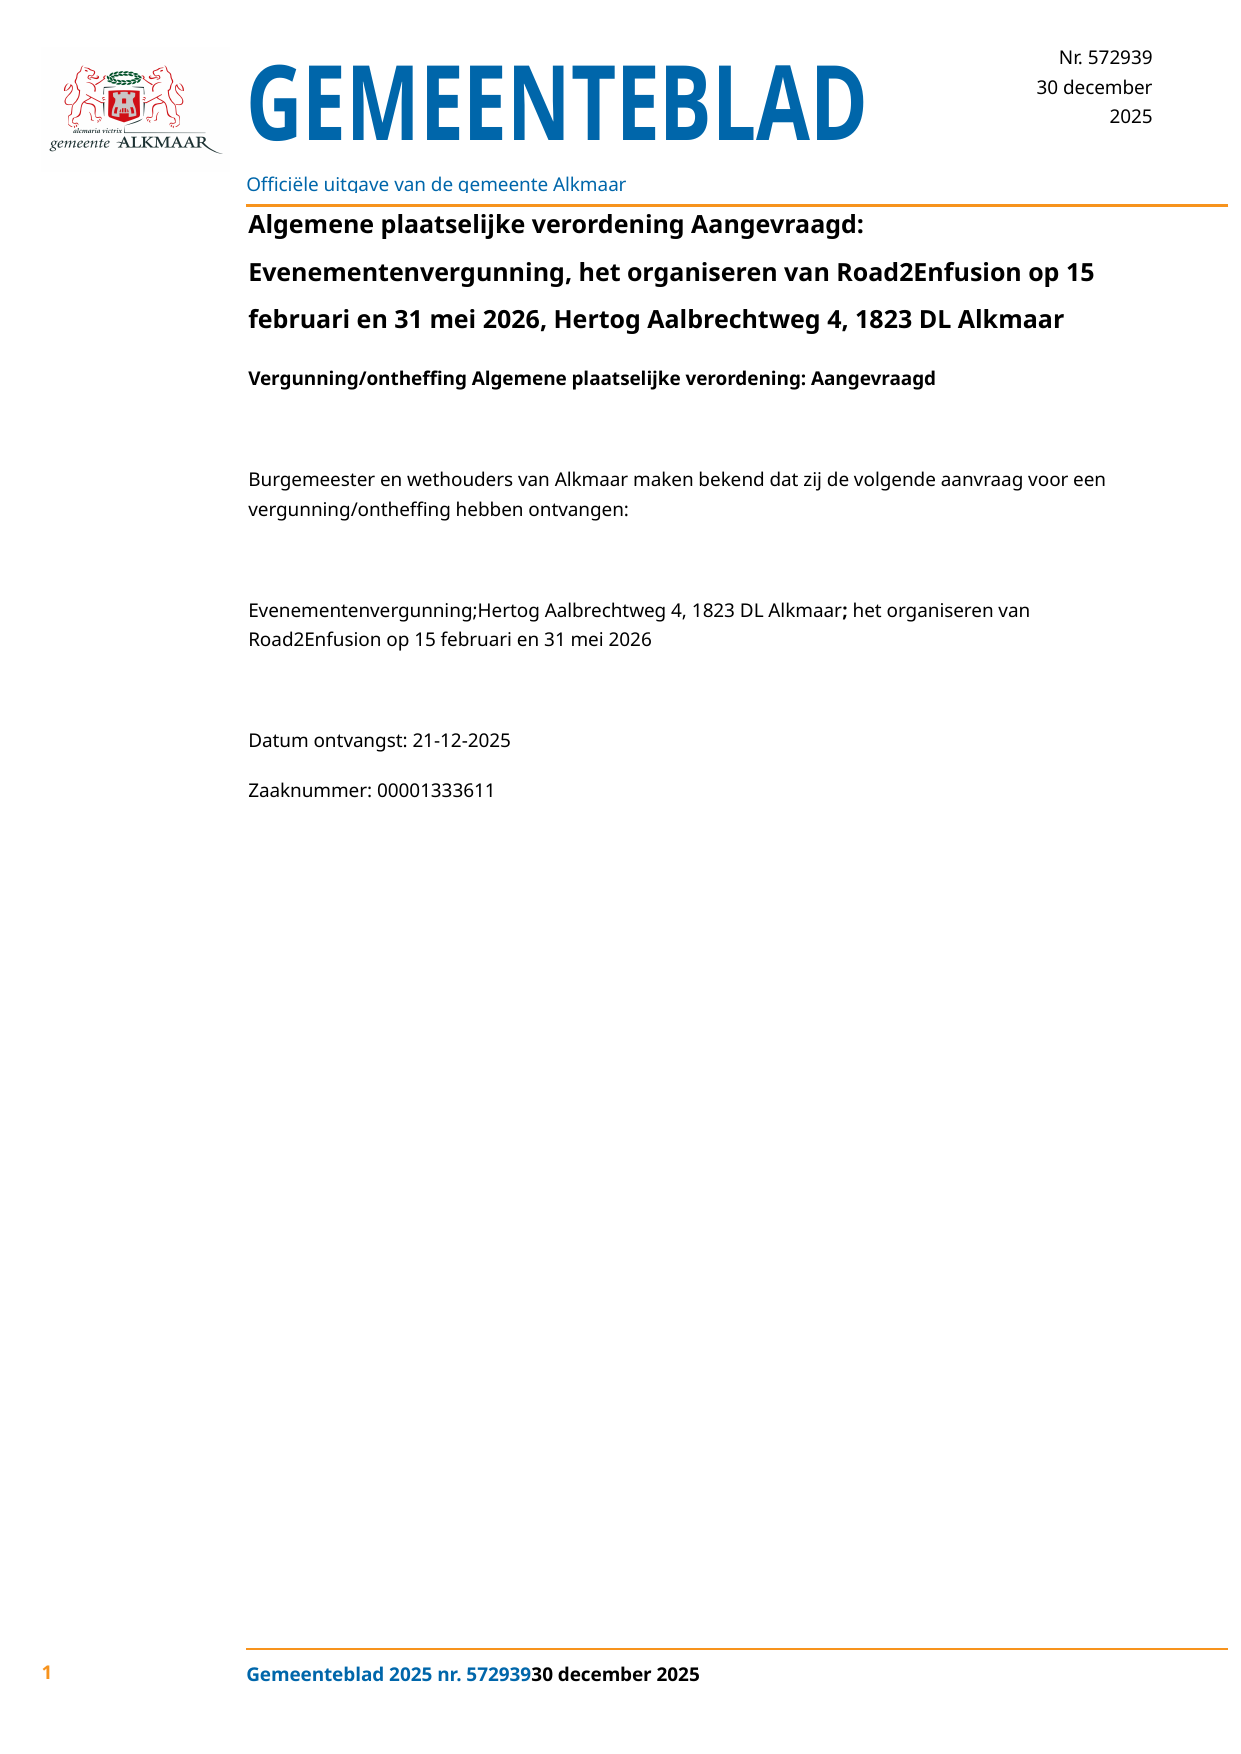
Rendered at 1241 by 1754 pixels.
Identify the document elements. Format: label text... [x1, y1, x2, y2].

text Datum ontvangst: 21-12-2025 [248, 727, 1152, 753]
text Burgemeester en wethouders van Alkmaar maken bekend dat zij de volgende aanvraag voor een vergunning/ontheffing hebben ontvangen: [248, 466, 1152, 522]
text Evenementenvergunning;Hertog Aalbrechtweg 4, 1823 DL Alkmaar; het organiseren van Road2Enfusion op 15 februari en 31 mei 2026 [248, 597, 1152, 652]
text Algemene plaatselijke verordening Aangevraagd: Evenementenvergunning, het organiseren van Road2Enfusion op 15 februari en 31 mei 2026, Hertog Aalbrechtweg 4, 1823 DL Alkmaar [248, 207, 1152, 336]
picture [41, 47, 231, 172]
text Vergunning/ontheffing Algemene plaatselijke verordening: Aangevraagd [248, 366, 1152, 391]
text Zaaknummer: 00001333611 [248, 778, 1152, 803]
